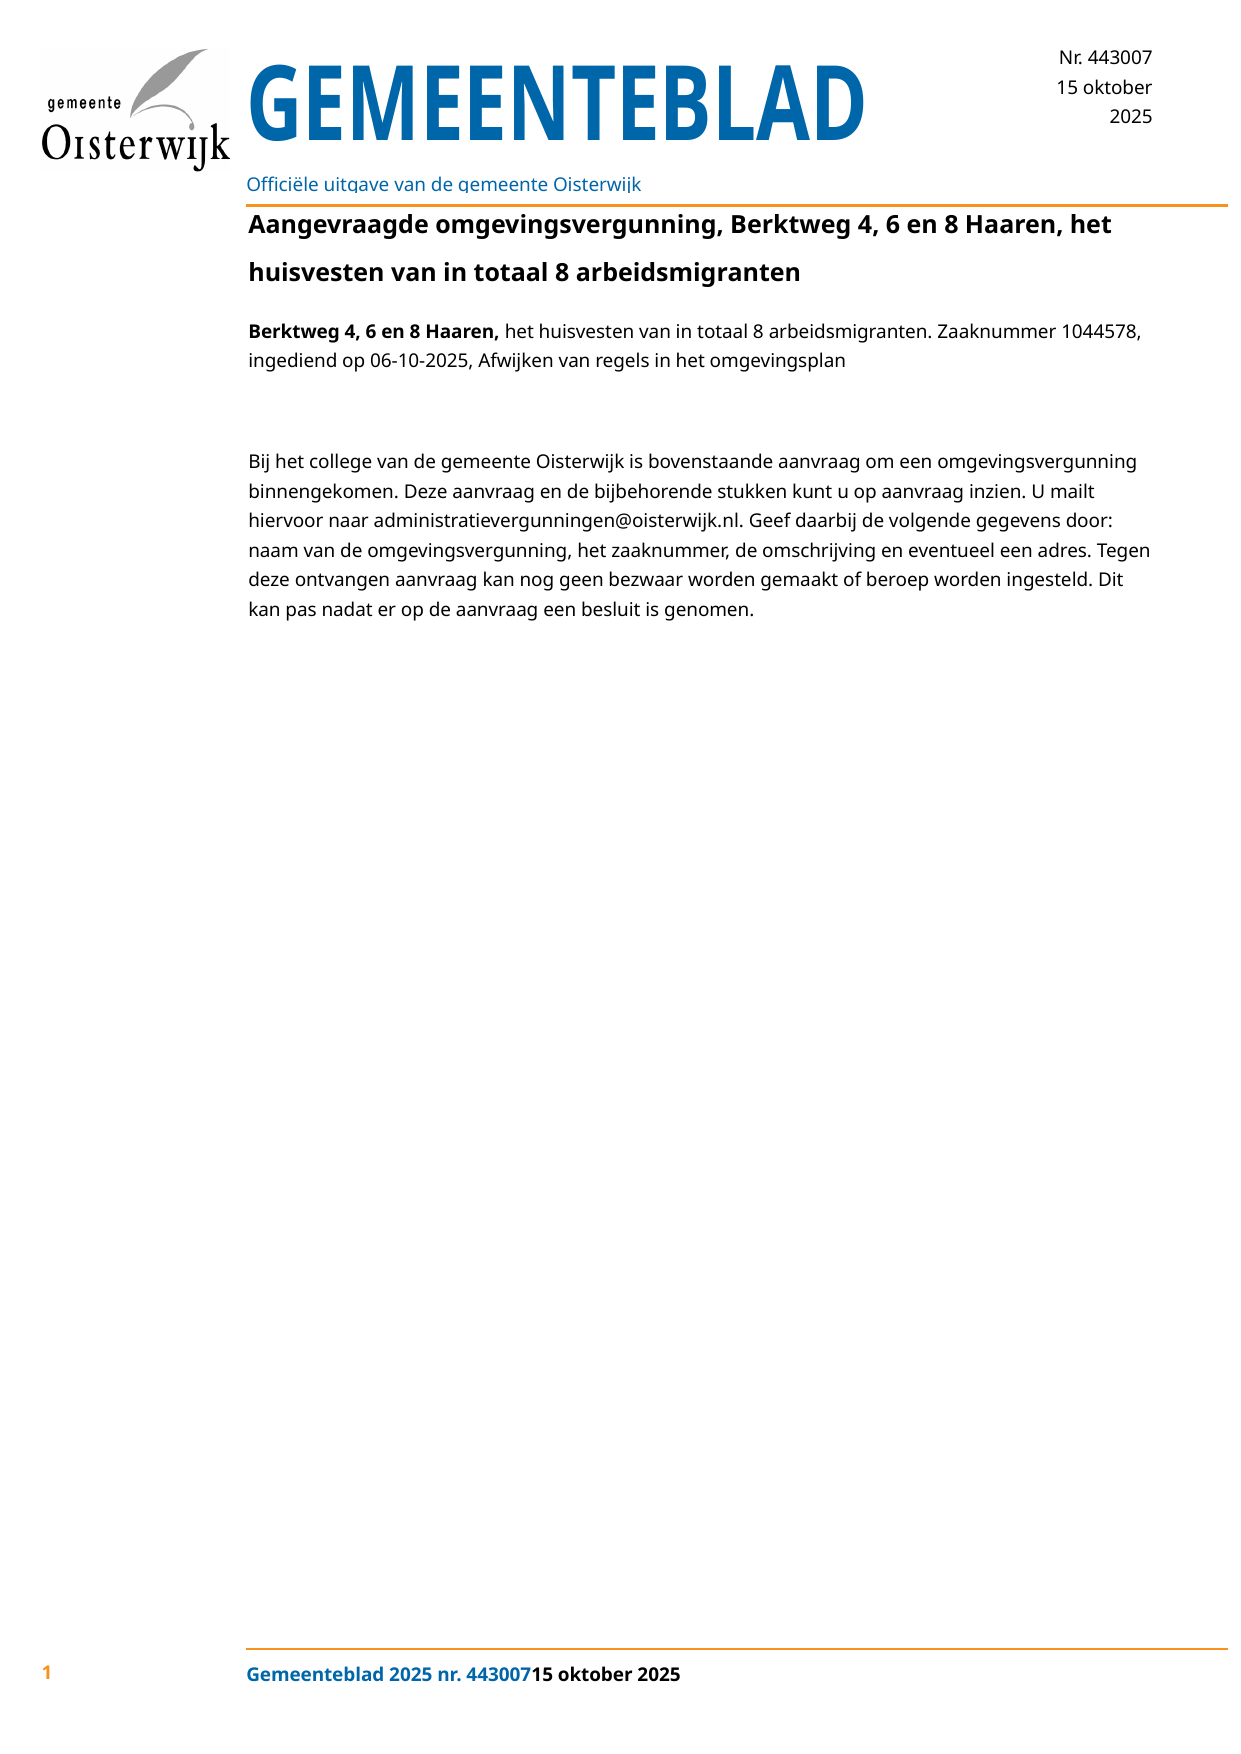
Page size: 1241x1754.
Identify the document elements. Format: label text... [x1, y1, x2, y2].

text Bij het college van de gemeente Oisterwijk is bovenstaande aanvraag om een omgevingsvergunning binnengekomen. Deze aanvraag en de bijbehorende stukken kunt u op aanvraag inzien. U mailt hiervoor naar administratievergunningen@oisterwijk.nl. Geef daarbij de volgende gegevens door: naam van de omgevingsvergunning, het zaaknummer, de omschrijving en eventueel een adres. Tegen deze ontvangen aanvraag kan nog geen bezwaar worden gemaakt of beroep worden ingesteld. Dit kan pas nadat er op de aanvraag een besluit is genomen. [248, 448, 1152, 622]
text Aangevraagde omgevingsvergunning, Berktweg 4, 6 en 8 Haaren, het huisvesten van in totaal 8 arbeidsmigranten [248, 207, 1152, 288]
picture [41, 47, 231, 172]
text Berktweg 4, 6 en 8 Haaren, het huisvesten van in totaal 8 arbeidsmigranten. Zaaknummer 1044578, ingediend op 06-10-2025, Afwijken van regels in het omgevingsplan [248, 318, 1152, 373]
